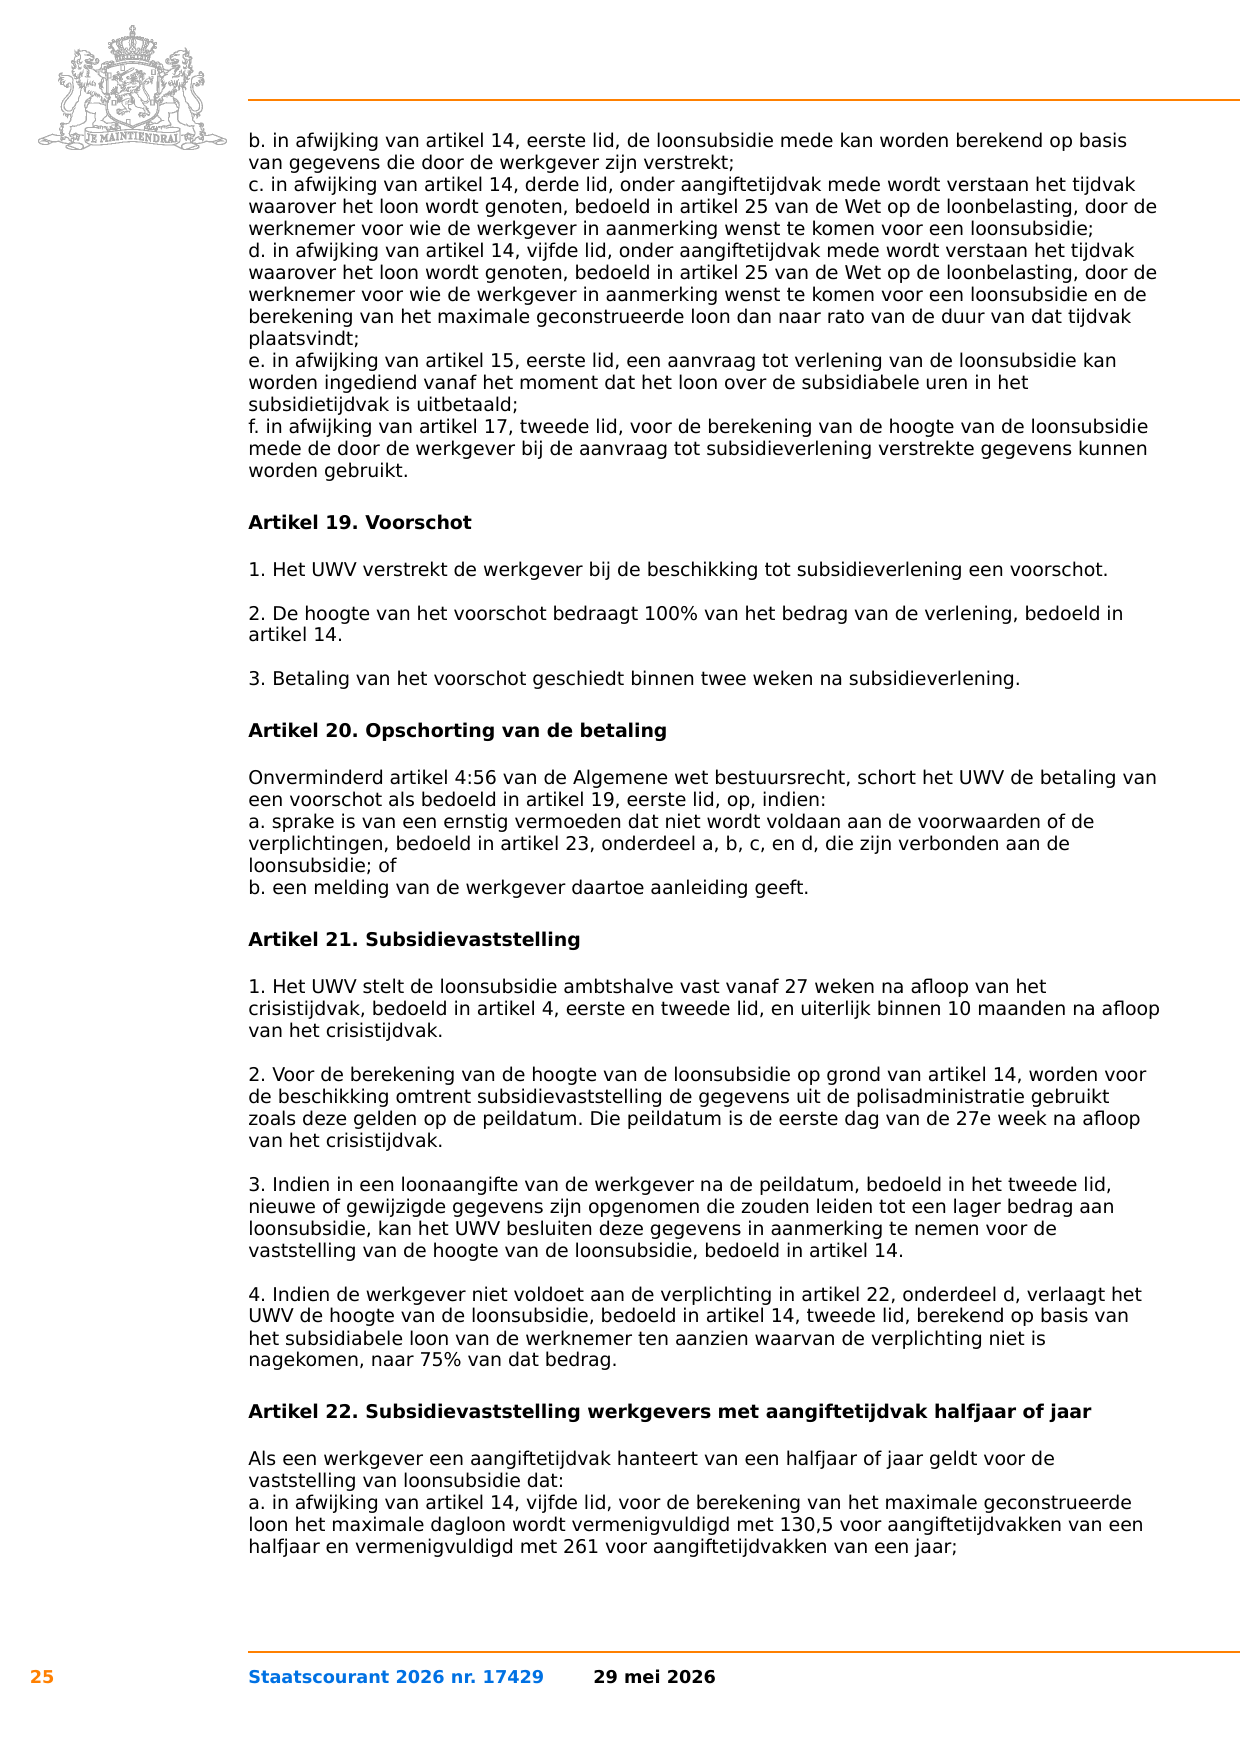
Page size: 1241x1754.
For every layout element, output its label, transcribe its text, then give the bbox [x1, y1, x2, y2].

subtitle Artikel 19. Voorschot [248, 512, 1163, 533]
picture [38, 25, 227, 150]
text 3. Indien in een loonaangifte van de werkgever na de peildatum, bedoeld in het tweede lid, nieuwe of gewijzigde gegevens zijn opgenomen die zouden leiden tot een lager bedrag aan loonsubsidie, kan het UWV besluiten deze gegevens in aanmerking te nemen voor de vaststelling van de hoogte van de loonsubsidie, bedoeld in artikel 14. [248, 1174, 1163, 1262]
text 4. Indien de werkgever niet voldoet aan de verplichting in artikel 22, onderdeel d, verlaagt het UWV de hoogte van de loonsubsidie, bedoeld in artikel 14, tweede lid, berekend op basis van het subsidiabele loon van de werknemer ten aanzien waarvan de verplichting niet is nagekomen, naar 75% van dat bedrag. [248, 1283, 1163, 1371]
text 1. Het UWV stelt de loonsubsidie ambtshalve vast vanaf 27 weken na afloop van het crisistijdvak, bedoeld in artikel 4, eerste en tweede lid, en uiterlijk binnen 10 maanden na afloop van het crisistijdvak. [248, 976, 1163, 1042]
text d. in afwijking van artikel 14, vijfde lid, onder aangiftetijdvak mede wordt verstaan het tijdvak waarover het loon wordt genoten, bedoeld in artikel 25 van de Wet op de loonbelasting, door de werknemer voor wie de werkgever in aanmerking wenst te komen voor een loonsubsidie en de berekening van het maximale geconstrueerde loon dan naar rato van de duur van dat tijdvak plaatsvindt; [248, 240, 1163, 350]
text Als een werkgever een aangiftetijdvak hanteert van een halfjaar of jaar geldt voor de vaststelling van loonsubsidie dat: [248, 1448, 1163, 1492]
text Onverminderd artikel 4:56 van de Algemene wet bestuursrecht, schort het UWV de betaling van een voorschot als bedoeld in artikel 19, eerste lid, op, indien: [248, 767, 1163, 811]
text b. een melding van de werkgever daartoe aanleiding geeft. [248, 877, 1163, 899]
text a. in afwijking van artikel 14, vijfde lid, voor de berekening van het maximale geconstrueerde loon het maximale dagloon wordt vermenigvuldigd met 130,5 voor aangiftetijdvakken van een halfjaar en vermenigvuldigd met 261 voor aangiftetijdvakken van een jaar; [248, 1492, 1163, 1558]
text f. in afwijking van artikel 17, tweede lid, voor de berekening van de hoogte van de loonsubsidie mede de door de werkgever bij de aanvraag tot subsidieverlening verstrekte gegevens kunnen worden gebruikt. [248, 416, 1163, 482]
text c. in afwijking van artikel 14, derde lid, onder aangiftetijdvak mede wordt verstaan het tijdvak waarover het loon wordt genoten, bedoeld in artikel 25 van de Wet op de loonbelasting, door de werknemer voor wie de werkgever in aanmerking wenst te komen voor een loonsubsidie; [248, 174, 1163, 240]
text 2. Voor de berekening van de hoogte van de loonsubsidie op grond van artikel 14, worden voor de beschikking omtrent subsidievaststelling de gegevens uit de polisadministratie gebruikt zoals deze gelden op de peildatum. Die peildatum is de eerste dag van de 27e week na afloop van het crisistijdvak. [248, 1064, 1163, 1152]
text 3. Betaling van het voorschot geschiedt binnen twee weken na subsidieverlening. [248, 668, 1163, 690]
text 2. De hoogte van het voorschot bedraagt 100% van het bedrag van de verlening, bedoeld in artikel 14. [248, 602, 1163, 646]
text a. sprake is van een ernstig vermoeden dat niet wordt voldaan aan de voorwaarden of de verplichtingen, bedoeld in artikel 23, onderdeel a, b, c, en d, die zijn verbonden aan de loonsubsidie; of [248, 811, 1163, 877]
text 1. Het UWV verstrekt de werkgever bij de beschikking tot subsidieverlening een voorschot. [248, 558, 1163, 581]
subtitle Artikel 21. Subsidievaststelling [248, 929, 1163, 951]
subtitle Artikel 20. Opschorting van de betaling [248, 720, 1163, 742]
text b. in afwijking van artikel 14, eerste lid, de loonsubsidie mede kan worden berekend op basis van gegevens die door de werkgever zijn verstrekt; [248, 130, 1163, 174]
text e. in afwijking van artikel 15, eerste lid, een aanvraag tot verlening van de loonsubsidie kan worden ingediend vanaf het moment dat het loon over de subsidiabele uren in het subsidietijdvak is uitbetaald; [248, 350, 1163, 416]
subtitle Artikel 22. Subsidievaststelling werkgevers met aangiftetijdvak halfjaar of jaar [248, 1401, 1163, 1423]
